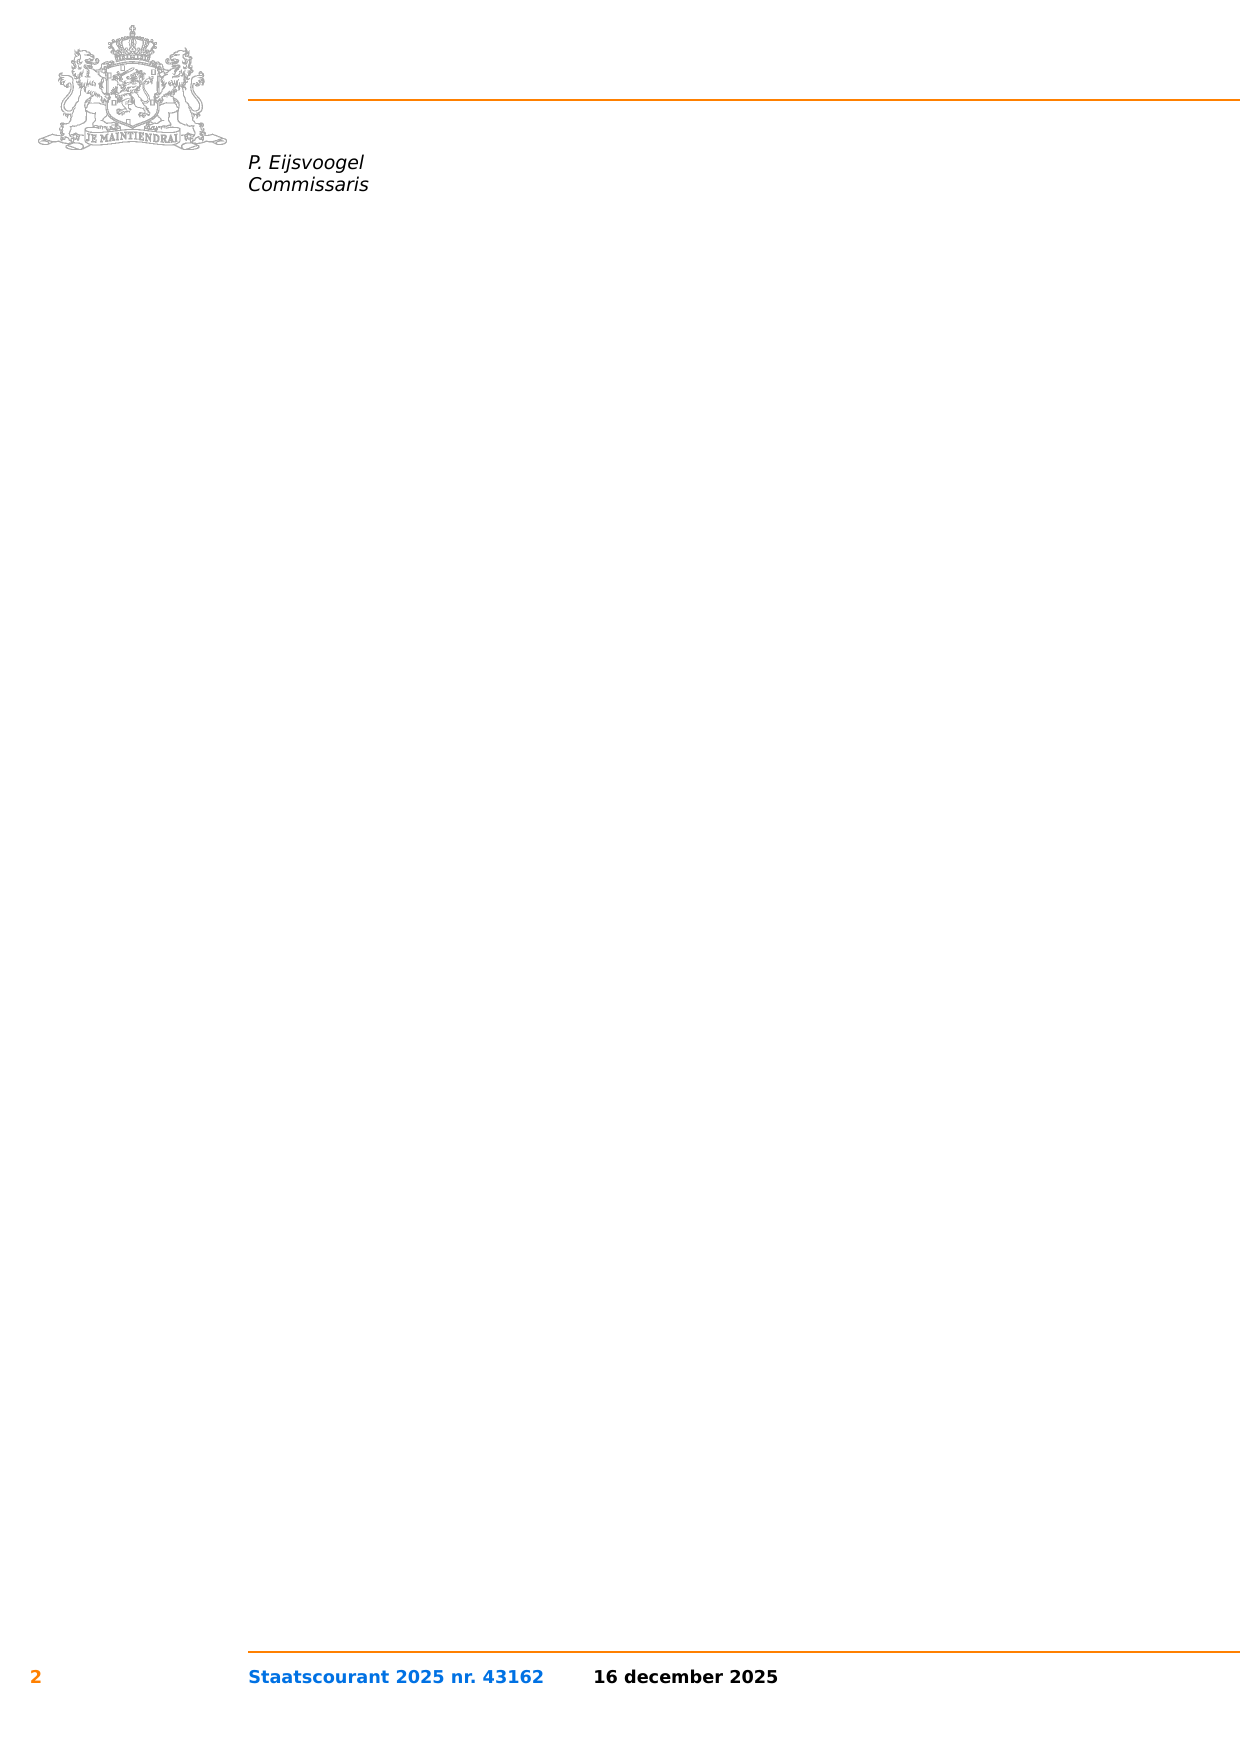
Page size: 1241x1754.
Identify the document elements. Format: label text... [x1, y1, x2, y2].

text P. Eijsvoogel Commissaris [248, 130, 1163, 196]
picture [38, 25, 227, 150]
